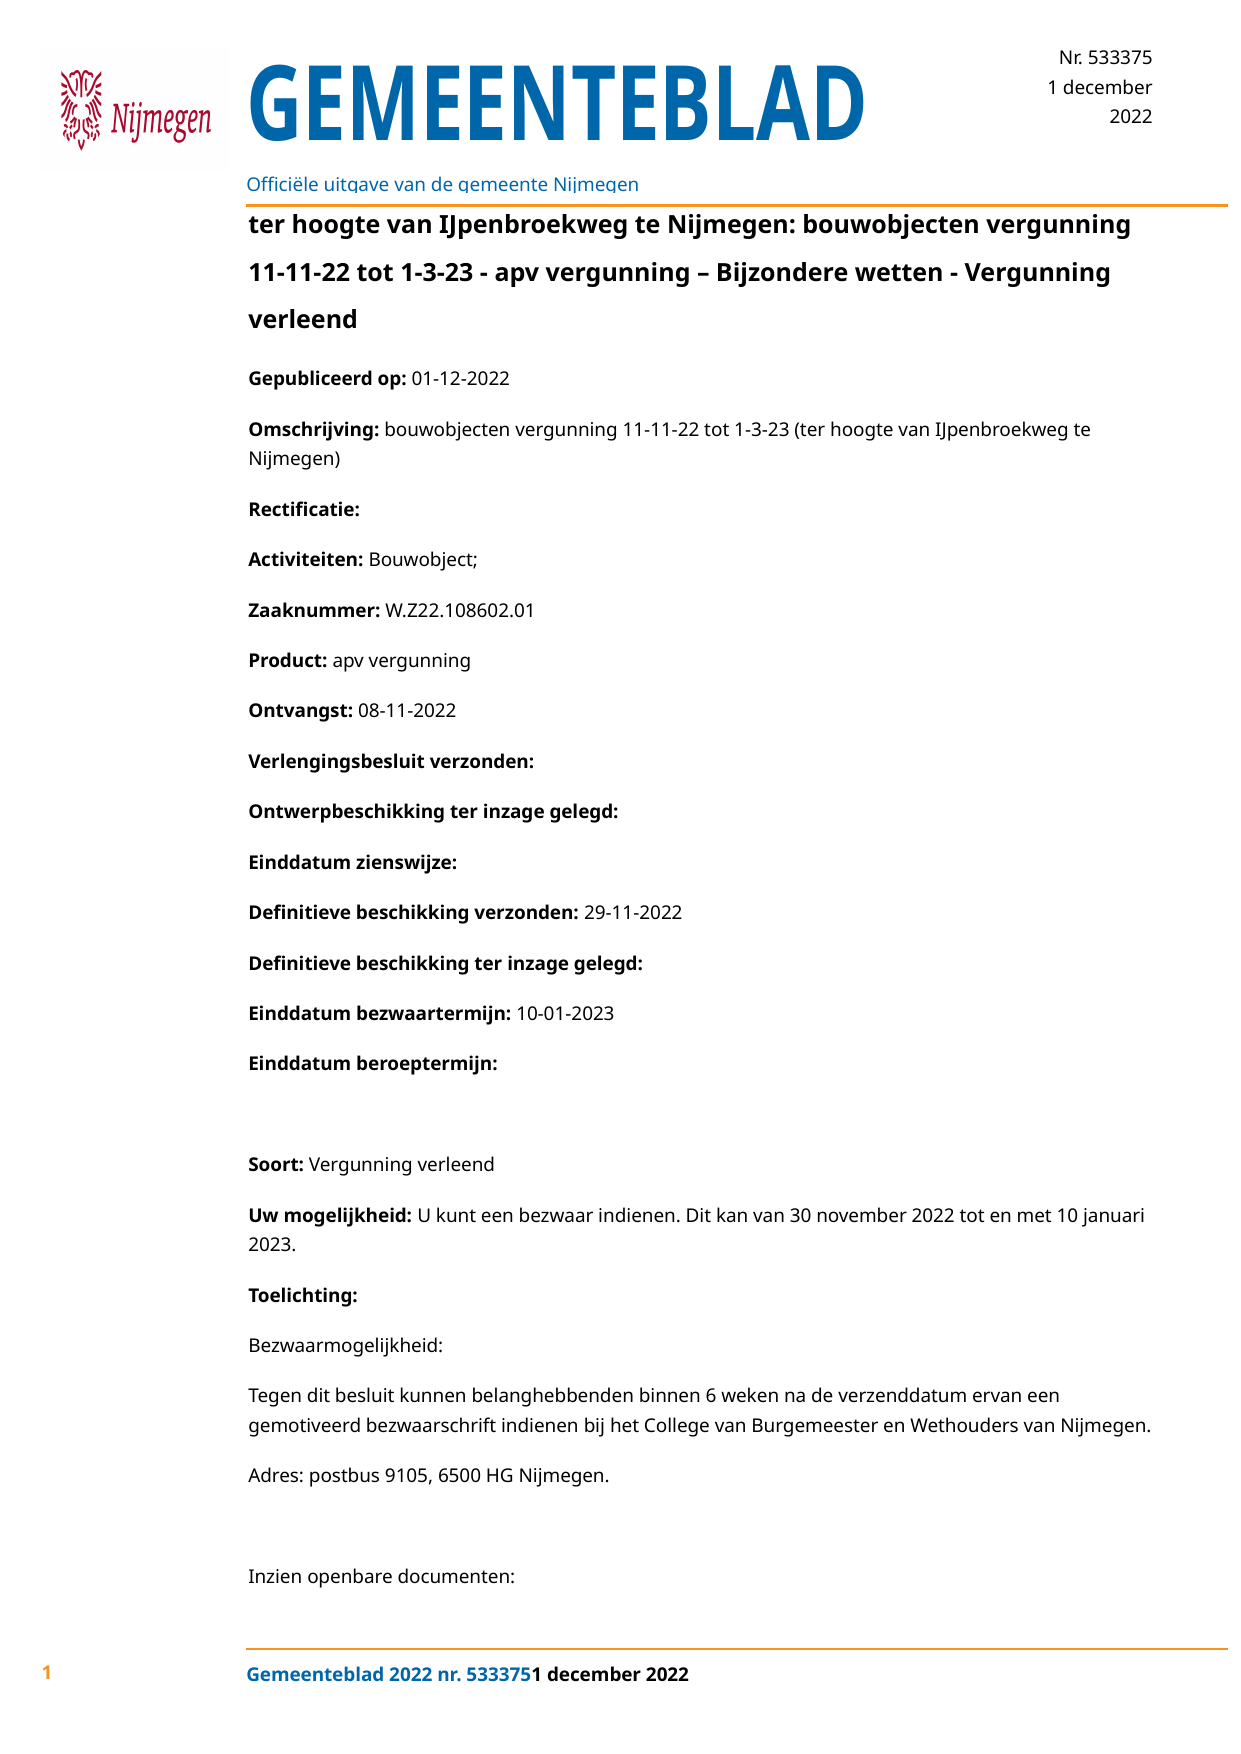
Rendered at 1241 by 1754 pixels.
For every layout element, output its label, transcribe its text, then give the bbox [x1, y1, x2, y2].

text Ontwerpbeschikking ter inzage gelegd: [248, 798, 1152, 824]
text Rectificatie: [248, 496, 1152, 522]
text Definitieve beschikking verzonden: 29-11-2022 [248, 899, 1152, 925]
text Tegen dit besluit kunnen belanghebbenden binnen 6 weken na de verzenddatum ervan een gemotiveerd bezwaarschrift indienen bij het College van Burgemeester en Wethouders van Nijmegen. [248, 1383, 1152, 1438]
text Gepubliceerd op: 01-12-2022 [248, 366, 1152, 391]
text Uw mogelijkheid: U kunt een bezwaar indienen. Dit kan van 30 november 2022 tot en met 10 januari 2023. [248, 1202, 1152, 1257]
text Toelichting: [248, 1282, 1152, 1307]
text Omschrijving: bouwobjecten vergunning 11-11-22 tot 1-3-23 (ter hoogte van IJpenbroekweg te Nijmegen) [248, 416, 1152, 471]
text Einddatum zienswijze: [248, 849, 1152, 874]
text Verlengingsbesluit verzonden: [248, 748, 1152, 774]
picture [41, 47, 231, 172]
text Adres: postbus 9105, 6500 HG Nijmegen. [248, 1463, 1152, 1488]
text Ontvangst: 08-11-2022 [248, 698, 1152, 723]
text Product: apv vergunning [248, 647, 1152, 673]
text Einddatum bezwaartermijn: 10-01-2023 [248, 1000, 1152, 1026]
text Inzien openbare documenten: [248, 1563, 1152, 1589]
text Definitieve beschikking ter inzage gelegd: [248, 950, 1152, 975]
text Soort: Vergunning verleend [248, 1151, 1152, 1177]
text ter hoogte van IJpenbroekweg te Nijmegen: bouwobjecten vergunning 11-11-22 tot 1-3-23 - apv vergunning – Bijzondere wetten - Vergunning verleend [248, 207, 1152, 336]
text Einddatum beroeptermijn: [248, 1051, 1152, 1076]
text Bezwaarmogelijkheid: [248, 1332, 1152, 1358]
text Zaaknummer: W.Z22.108602.01 [248, 597, 1152, 622]
text Activiteiten: Bouwobject; [248, 546, 1152, 572]
